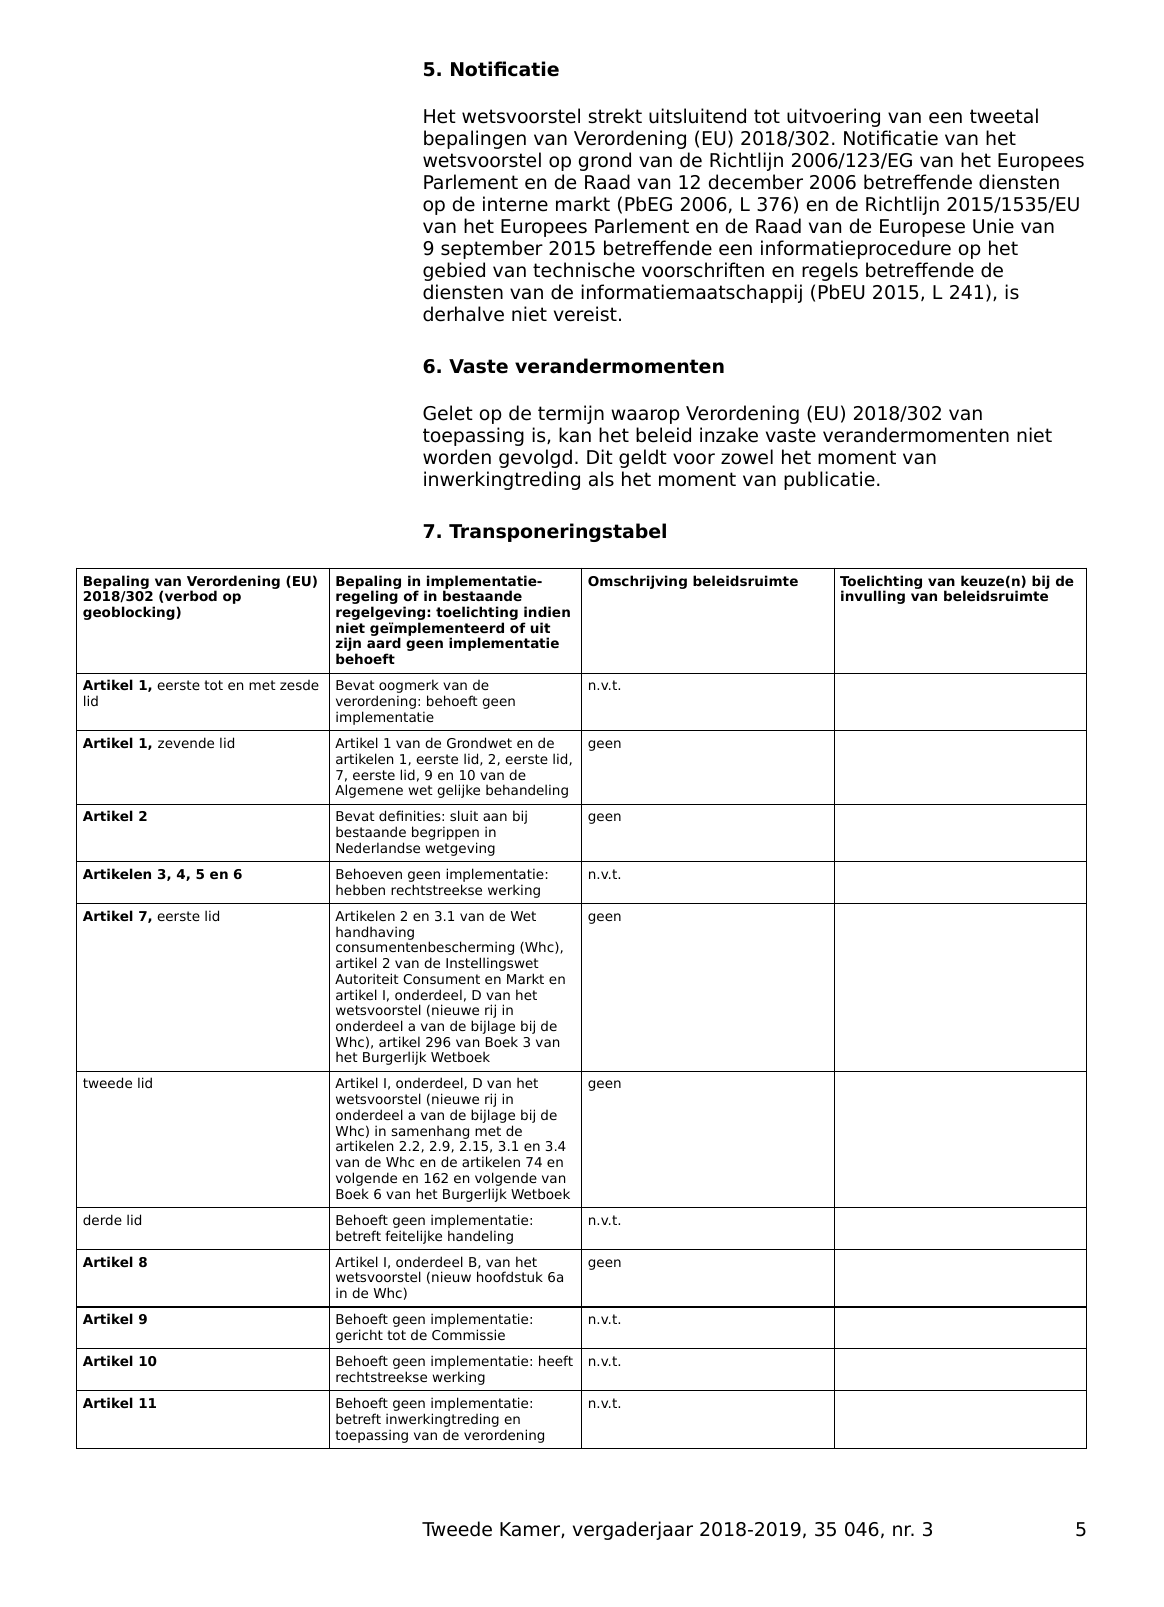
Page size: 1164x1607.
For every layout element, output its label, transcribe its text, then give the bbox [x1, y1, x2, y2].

table_cell [835, 1250, 1086, 1306]
table_cell Artikel 9 [77, 1308, 329, 1348]
table_cell [835, 1308, 1086, 1348]
subtitle 5. Notificatie [422, 59, 1087, 81]
table_cell Artikel 10 [77, 1349, 329, 1390]
table_cell [835, 805, 1086, 861]
table_header Bepaling in implementatie-regeling of in bestaande regelgeving: toelichting indien niet geïmplementeerd of uit zijn aard geen implementatie behoeft [330, 569, 581, 672]
table_cell geen [582, 731, 834, 803]
table_header Toelichting van keuze(n) bij de invulling van beleidsruimte [835, 569, 1086, 672]
table_cell tweede lid [77, 1072, 329, 1207]
subtitle 7. Transponeringstabel [422, 521, 1087, 543]
table_cell Artikelen 3, 4, 5 en 6 [77, 862, 329, 903]
table_cell [835, 862, 1086, 903]
table_cell Artikel 7, eerste lid [77, 904, 329, 1071]
subtitle 6. Vaste verandermomenten [422, 356, 1087, 378]
table_header Omschrijving beleidsruimte [582, 569, 834, 672]
text Gelet op de termijn waarop Verordening (EU) 2018/302 van toepassing is, kan het beleid inzake vaste verandermomenten niet worden gevolgd. Dit geldt voor zowel het moment van inwerkingtreding als het moment van publicatie. [422, 403, 1087, 491]
table_cell Behoeft geen implementatie: betreft feitelijke handeling [330, 1208, 581, 1249]
table_cell n.v.t. [582, 1308, 834, 1348]
table_cell n.v.t. [582, 862, 834, 903]
table_cell Behoeft geen implementatie: betreft inwerkingtreding en toepassing van de verordening [330, 1391, 581, 1448]
table_cell n.v.t. [582, 1208, 834, 1249]
table_cell [835, 1349, 1086, 1390]
table_header Bepaling van Verordening (EU) 2018/302 (verbod op geoblocking) [77, 569, 329, 672]
table_cell geen [582, 805, 834, 861]
table_cell Bevat oogmerk van de verordening: behoeft geen implementatie [330, 674, 581, 730]
table_cell Bevat definities: sluit aan bij bestaande begrippen in Nederlandse wetgeving [330, 805, 581, 861]
table_cell Artikel 1, eerste tot en met zesde lid [77, 674, 329, 730]
table_cell Behoeft geen implementatie: heeft rechtstreekse werking [330, 1349, 581, 1390]
table_cell geen [582, 1250, 834, 1306]
table_cell [835, 1072, 1086, 1207]
table_cell Artikelen 2 en 3.1 van de Wet handhaving consumentenbescherming (Whc), artikel 2 van de Instellingswet Autoriteit Consument en Markt en artikel I, onderdeel, D van het wetsvoorstel (nieuwe rij in onderdeel a van de bijlage bij de Whc), artikel 296 van Boek 3 van het Burgerlijk Wetboek [330, 904, 581, 1071]
table_cell Artikel 1 van de Grondwet en de artikelen 1, eerste lid, 2, eerste lid, 7, eerste lid, 9 en 10 van de Algemene wet gelijke behandeling [330, 731, 581, 803]
table_cell Artikel 1, zevende lid [77, 731, 329, 803]
table_cell n.v.t. [582, 1391, 834, 1448]
table_cell n.v.t. [582, 674, 834, 730]
table_cell [835, 731, 1086, 803]
table_cell geen [582, 904, 834, 1071]
text Het wetsvoorstel strekt uitsluitend tot uitvoering van een tweetal bepalingen van Verordening (EU) 2018/302. Notificatie van het wetsvoorstel op grond van de Richtlijn 2006/123/EG van het Europees Parlement en de Raad van 12 december 2006 betreffende diensten op de interne markt (PbEG 2006, L 376) en de Richtlijn 2015/1535/EU van het Europees Parlement en de Raad van de Europese Unie van 9 september 2015 betreffende een informatieprocedure op het gebied van technische voorschriften en regels betreffende de diensten van de informatiemaatschappij (PbEU 2015, L 241), is derhalve niet vereist. [422, 106, 1087, 326]
table_cell Artikel 11 [77, 1391, 329, 1448]
table_cell Artikel 2 [77, 805, 329, 861]
table_cell [835, 904, 1086, 1071]
table_cell Behoeven geen implementatie: hebben rechtstreekse werking [330, 862, 581, 903]
table_cell Artikel I, onderdeel B, van het wetsvoorstel (nieuw hoofdstuk 6a in de Whc) [330, 1250, 581, 1306]
table_cell [835, 674, 1086, 730]
table_cell n.v.t. [582, 1349, 834, 1390]
table_cell Artikel I, onderdeel, D van het wetsvoorstel (nieuwe rij in onderdeel a van de bijlage bij de Whc) in samenhang met de artikelen 2.2, 2.9, 2.15, 3.1 en 3.4 van de Whc en de artikelen 74 en volgende en 162 en volgende van Boek 6 van het Burgerlijk Wetboek [330, 1072, 581, 1207]
table_cell [835, 1208, 1086, 1249]
table_cell [835, 1391, 1086, 1448]
table_cell geen [582, 1072, 834, 1207]
table_cell derde lid [77, 1208, 329, 1249]
table_cell Behoeft geen implementatie: gericht tot de Commissie [330, 1308, 581, 1348]
table_cell Artikel 8 [77, 1250, 329, 1306]
